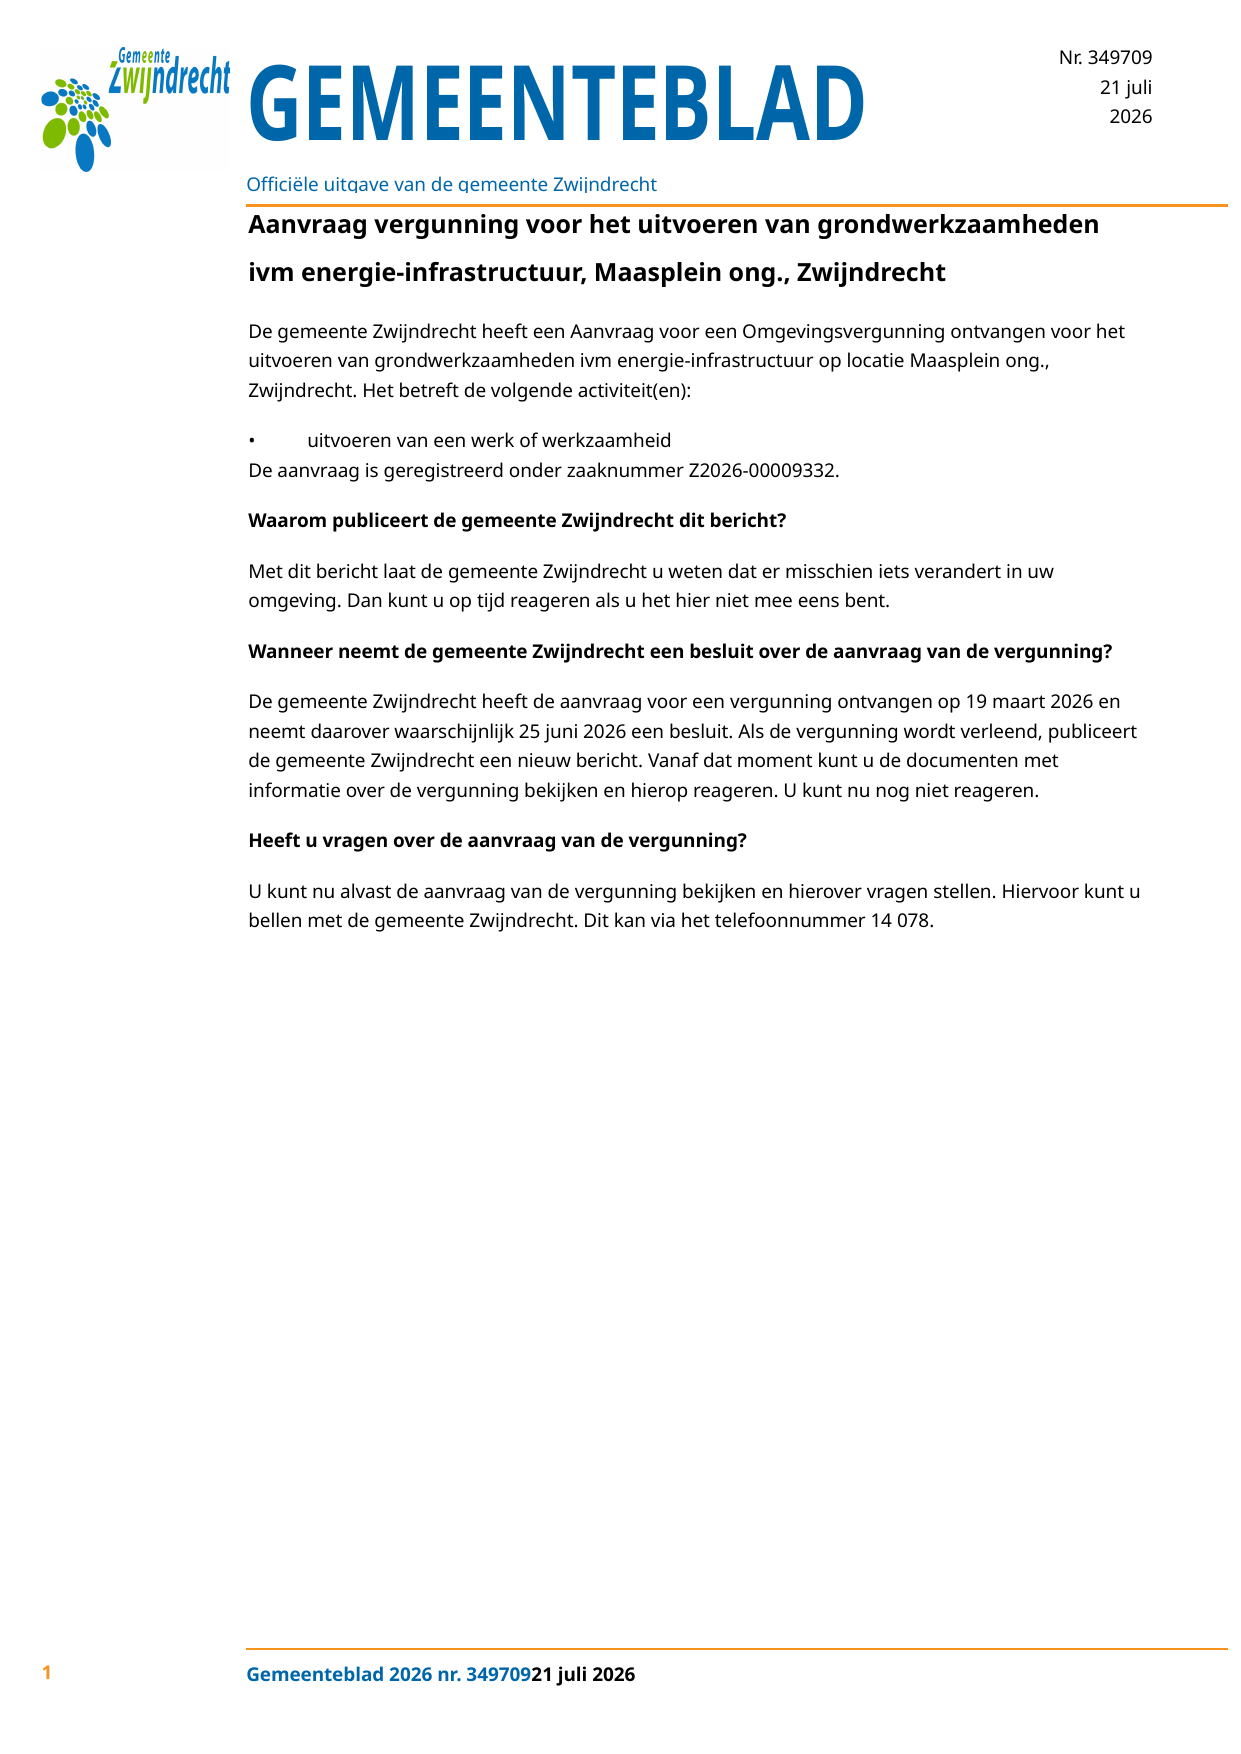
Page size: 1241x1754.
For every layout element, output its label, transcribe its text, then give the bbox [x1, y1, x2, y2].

picture [41, 47, 231, 172]
text Waarom publiceert de gemeente Zwijndrecht dit bericht? [248, 507, 1152, 533]
list uitvoeren van een werk of werkzaamheid [248, 427, 1152, 453]
text De gemeente Zwijndrecht heeft een Aanvraag voor een Omgevingsvergunning ontvangen voor het uitvoeren van grondwerkzaamheden ivm energie-infrastructuur op locatie Maasplein ong., Zwijndrecht. Het betreft de volgende activiteit(en): [248, 318, 1152, 403]
text Met dit bericht laat de gemeente Zwijndrecht u weten dat er misschien iets verandert in uw omgeving. Dan kunt u op tijd reageren als u het hier niet mee eens bent. [248, 558, 1152, 613]
text De aanvraag is geregistreerd onder zaaknummer Z2026-00009332. [248, 457, 1152, 483]
text Heeft u vragen over de aanvraag van de vergunning? [248, 827, 1152, 853]
text U kunt nu alvast de aanvraag van de vergunning bekijken en hierover vragen stellen. Hiervoor kunt u bellen met de gemeente Zwijndrecht. Dit kan via het telefoonnummer 14 078. [248, 878, 1152, 933]
text Aanvraag vergunning voor het uitvoeren van grondwerkzaamheden ivm energie-infrastructuur, Maasplein ong., Zwijndrecht [248, 207, 1152, 288]
text Wanneer neemt de gemeente Zwijndrecht een besluit over de aanvraag van de vergunning? [248, 638, 1152, 664]
text De gemeente Zwijndrecht heeft de aanvraag voor een vergunning ontvangen op 19 maart 2026 en neemt daarover waarschijnlijk 25 juni 2026 een besluit. Als de vergunning wordt verleend, publiceert de gemeente Zwijndrecht een nieuw bericht. Vanaf dat moment kunt u de documenten met informatie over de vergunning bekijken en hierop reageren. U kunt nu nog niet reageren. [248, 688, 1152, 803]
